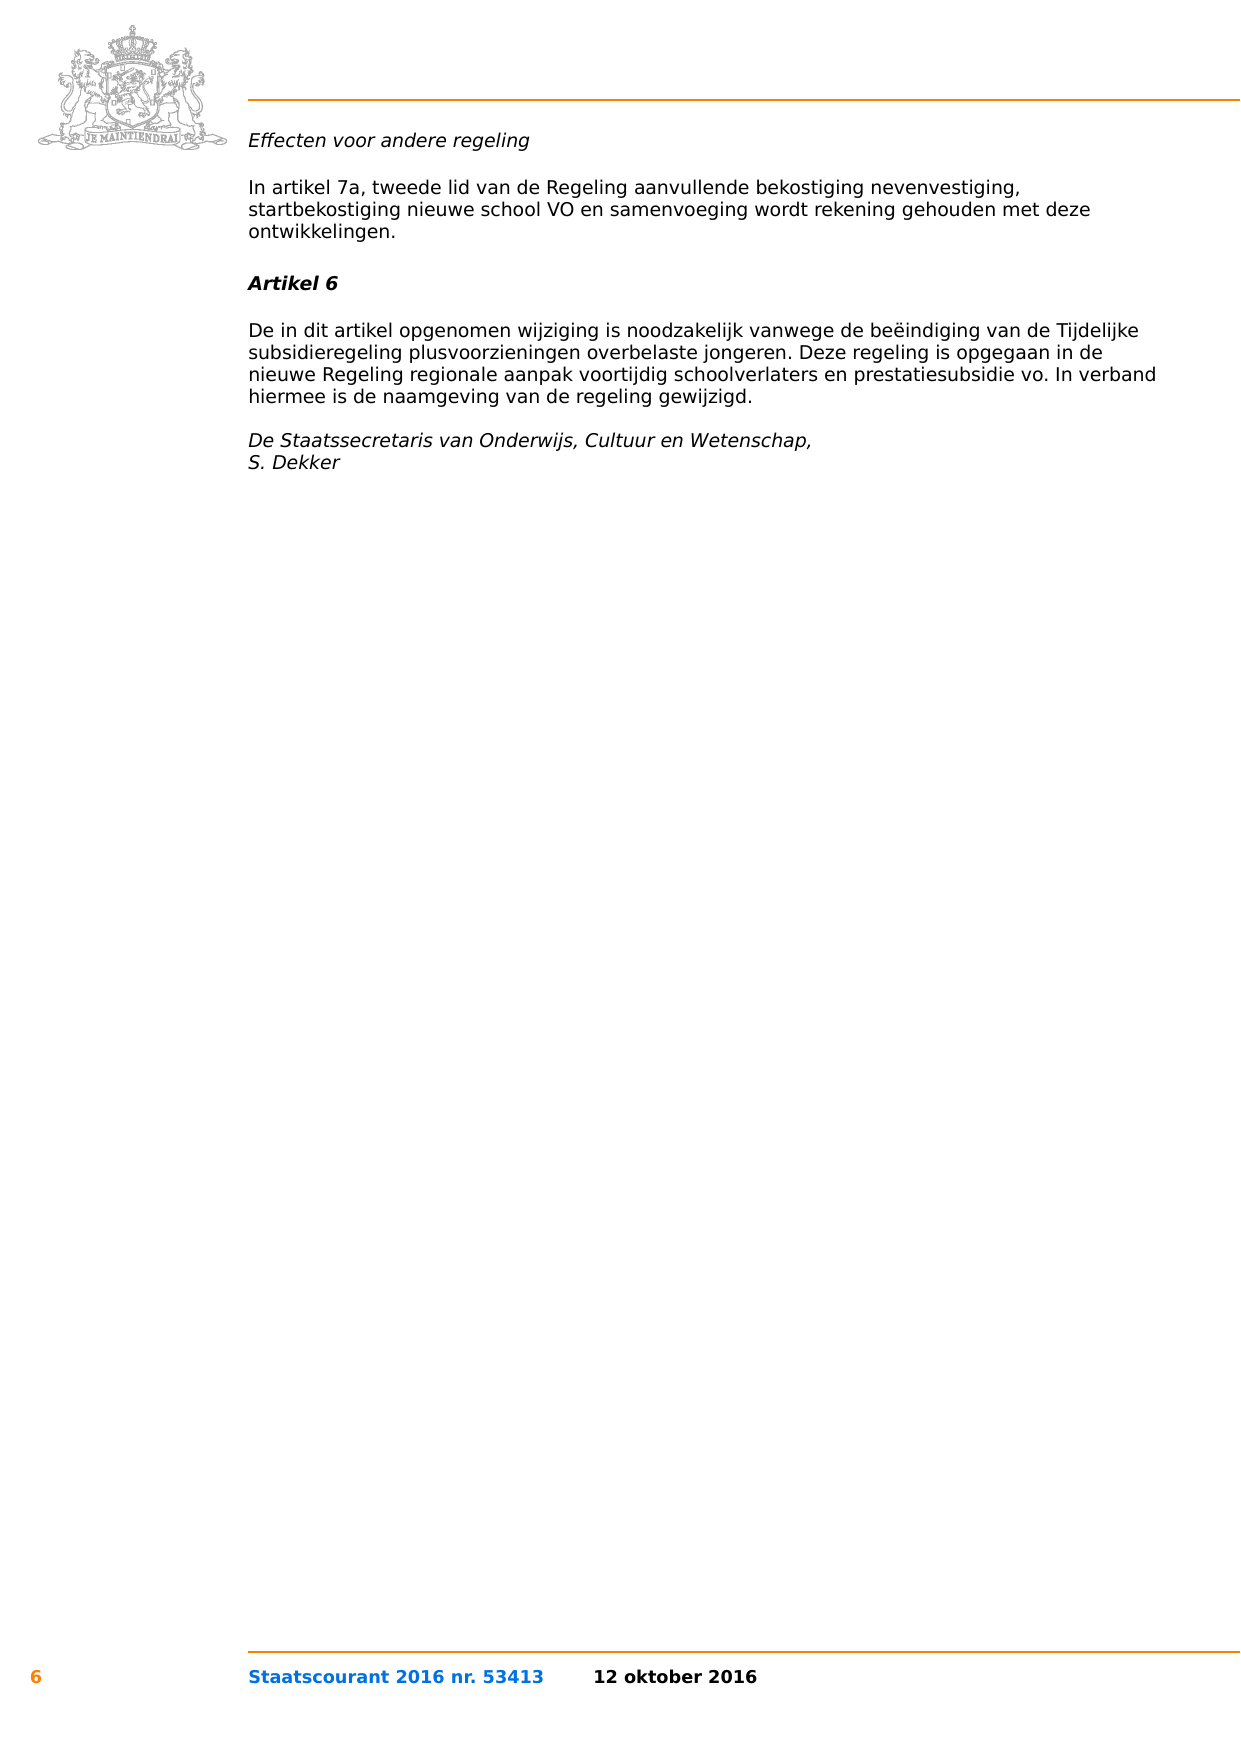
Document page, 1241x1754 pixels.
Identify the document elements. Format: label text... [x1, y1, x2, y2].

text De Staatssecretaris van Onderwijs, Cultuur en Wetenschap, S. Dekker [248, 429, 1163, 473]
text De in dit artikel opgenomen wijziging is noodzakelijk vanwege de beëindiging van de Tijdelijke subsidieregeling plusvoorzieningen overbelaste jongeren. Deze regeling is opgegaan in de nieuwe Regeling regionale aanpak voortijdig schoolverlaters en prestatiesubsidie vo. In verband hiermee is de naamgeving van de regeling gewijzigd. [248, 320, 1163, 408]
picture [38, 25, 227, 150]
subtitle Artikel 6 [248, 273, 1163, 295]
text In artikel 7a, tweede lid van de Regeling aanvullende bekostiging nevenvestiging, startbekostiging nieuwe school VO en samenvoeging wordt rekening gehouden met deze ontwikkelingen. [248, 177, 1163, 243]
subtitle Effecten voor andere regeling [248, 130, 1163, 152]
